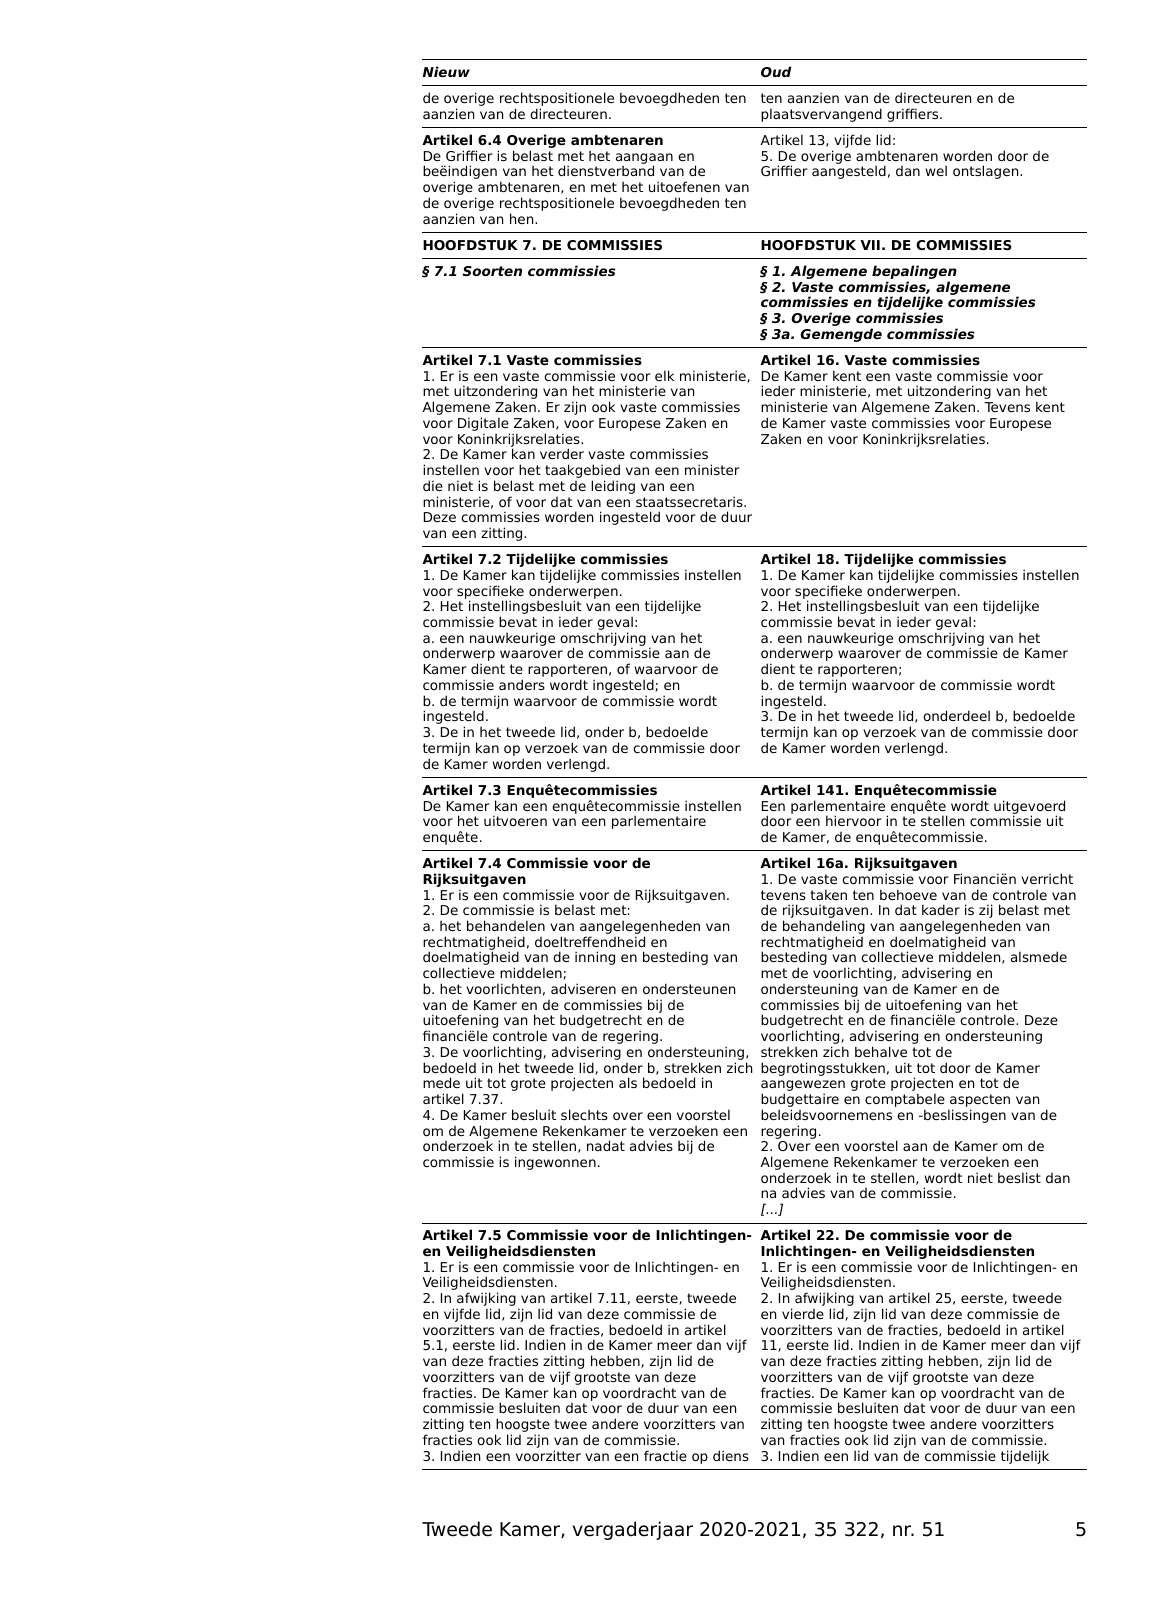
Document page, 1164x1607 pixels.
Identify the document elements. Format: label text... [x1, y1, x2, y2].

table_cell HOOFDSTUK 7. DE COMMISSIES [422, 233, 754, 258]
table_cell Artikel 7.2 Tijdelijke commissies 1. De Kamer kan tijdelijke commissies instellen voor specifieke onderwerpen. 2. Het instellingsbesluit van een tijdelijke commissie bevat in ieder geval: a. een nauwkeurige omschrijving van het onderwerp waarover de commissie aan de Kamer dient te rapporteren, of waarvoor de commissie anders wordt ingesteld; en b. de termijn waarvoor de commissie wordt ingesteld. 3. De in het tweede lid, onder b, bedoelde termijn kan op verzoek van de commissie door de Kamer worden verlengd. [422, 547, 754, 777]
table_cell Artikel 7.4 Commissie voor de Rijksuitgaven 1. Er is een commissie voor de Rijksuitgaven. 2. De commissie is belast met: a. het behandelen van aangelegenheden van rechtmatigheid, doeltreffendheid en doelmatigheid van de inning en besteding van collectieve middelen; b. het voorlichten, adviseren en ondersteunen van de Kamer en de commissies bij de uitoefening van het budgetrecht en de financiële controle van de regering. 3. De voorlichting, advisering en ondersteuning, bedoeld in het tweede lid, onder b, strekken zich mede uit tot grote projecten als bedoeld in artikel 7.37. 4. De Kamer besluit slechts over een voorstel om de Algemene Rekenkamer te verzoeken een onderzoek in te stellen, nadat advies bij de commissie is ingewonnen. [422, 851, 754, 1222]
table_cell Artikel 16. Vaste commissies De Kamer kent een vaste commissie voor ieder ministerie, met uitzondering van het ministerie van Algemene Zaken. Tevens kent de Kamer vaste commissies voor Europese Zaken en voor Koninkrijksrelaties. [754, 348, 1087, 546]
table_cell § 7.1 Soorten commissies [422, 259, 754, 347]
table_cell Artikel 7.5 Commissie voor de Inlichtingen- en Veiligheidsdiensten 1. Er is een commissie voor de Inlichtingen- en Veiligheidsdiensten. 2. In afwijking van artikel 7.11, eerste, tweede en vijfde lid, zijn lid van deze commissie de voorzitters van de fracties, bedoeld in artikel 5.1, eerste lid. Indien in de Kamer meer dan vijf van deze fracties zitting hebben, zijn lid de voorzitters van de vijf grootste van deze fracties. De Kamer kan op voordracht van de commissie besluiten dat voor de duur van een zitting ten hoogste twee andere voorzitters van fracties ook lid zijn van de commissie. 3. Indien een voorzitter van een fractie op diens [422, 1224, 754, 1469]
table_cell Artikel 18. Tijdelijke commissies 1. De Kamer kan tijdelijke commissies instellen voor specifieke onderwerpen. 2. Het instellingsbesluit van een tijdelijke commissie bevat in ieder geval: a. een nauwkeurige omschrijving van het onderwerp waarover de commissie de Kamer dient te rapporteren; b. de termijn waarvoor de commissie wordt ingesteld. 3. De in het tweede lid, onderdeel b, bedoelde termijn kan op verzoek van de commissie door de Kamer worden verlengd. [754, 547, 1087, 777]
table_header Oud [754, 60, 1087, 85]
table_cell Artikel 22. De commissie voor de Inlichtingen- en Veiligheidsdiensten 1. Er is een commissie voor de Inlichtingen- en Veiligheidsdiensten. 2. In afwijking van artikel 25, eerste, tweede en vierde lid, zijn lid van deze commissie de voorzitters van de fracties, bedoeld in artikel 11, eerste lid. Indien in de Kamer meer dan vijf van deze fracties zitting hebben, zijn lid de voorzitters van de vijf grootste van deze fracties. De Kamer kan op voordracht van de commissie besluiten dat voor de duur van een zitting ten hoogste twee andere voorzitters van fracties ook lid zijn van de commissie. 3. Indien een lid van de commissie tijdelijk [754, 1224, 1087, 1469]
table_cell Artikel 7.1 Vaste commissies 1. Er is een vaste commissie voor elk ministerie, met uitzondering van het ministerie van Algemene Zaken. Er zijn ook vaste commissies voor Digitale Zaken, voor Europese Zaken en voor Koninkrijksrelaties. 2. De Kamer kan verder vaste commissies instellen voor het taakgebied van een minister die niet is belast met de leiding van een ministerie, of voor dat van een staatssecretaris. Deze commissies worden ingesteld voor de duur van een zitting. [422, 348, 754, 546]
table_cell de overige rechtspositionele bevoegdheden ten aanzien van de directeuren. [422, 86, 754, 127]
table_cell Artikel 141. Enquêtecommissie Een parlementaire enquête wordt uitgevoerd door een hiervoor in te stellen commissie uit de Kamer, de enquêtecommissie. [754, 778, 1087, 850]
table_cell Artikel 6.4 Overige ambtenaren De Griffier is belast met het aangaan en beëindigen van het dienstverband van de overige ambtenaren, en met het uitoefenen van de overige rechtspositionele bevoegdheden ten aanzien van hen. [422, 128, 754, 232]
table_cell § 1. Algemene bepalingen § 2. Vaste commissies, algemene commissies en tijdelijke commissies § 3. Overige commissies § 3a. Gemengde commissies [754, 259, 1087, 347]
table_header Nieuw [422, 60, 754, 85]
table_cell HOOFDSTUK VII. DE COMMISSIES [754, 233, 1087, 258]
table_cell Artikel 16a. Rijksuitgaven 1. De vaste commissie voor Financiën verricht tevens taken ten behoeve van de controle van de rijksuitgaven. In dat kader is zij belast met de behandeling van aangelegenheden van rechtmatigheid en doelmatigheid van besteding van collectieve middelen, alsmede met de voorlichting, advisering en ondersteuning van de Kamer en de commissies bij de uitoefening van het budgetrecht en de financiële controle. Deze voorlichting, advisering en ondersteuning strekken zich behalve tot de begrotingsstukken, uit tot door de Kamer aangewezen grote projecten en tot de budgettaire en comptabele aspecten van beleidsvoornemens en -beslissingen van de regering. 2. Over een voorstel aan de Kamer om de Algemene Rekenkamer te verzoeken een onderzoek in te stellen, wordt niet beslist dan na advies van de commissie. [...] [754, 851, 1087, 1222]
table_cell Artikel 13, vijfde lid: 5. De overige ambtenaren worden door de Griffier aangesteld, dan wel ontslagen. [754, 128, 1087, 232]
table_cell ten aanzien van de directeuren en de plaatsvervangend griffiers. [754, 86, 1087, 127]
table_cell Artikel 7.3 Enquêtecommissies De Kamer kan een enquêtecommissie instellen voor het uitvoeren van een parlementaire enquête. [422, 778, 754, 850]
